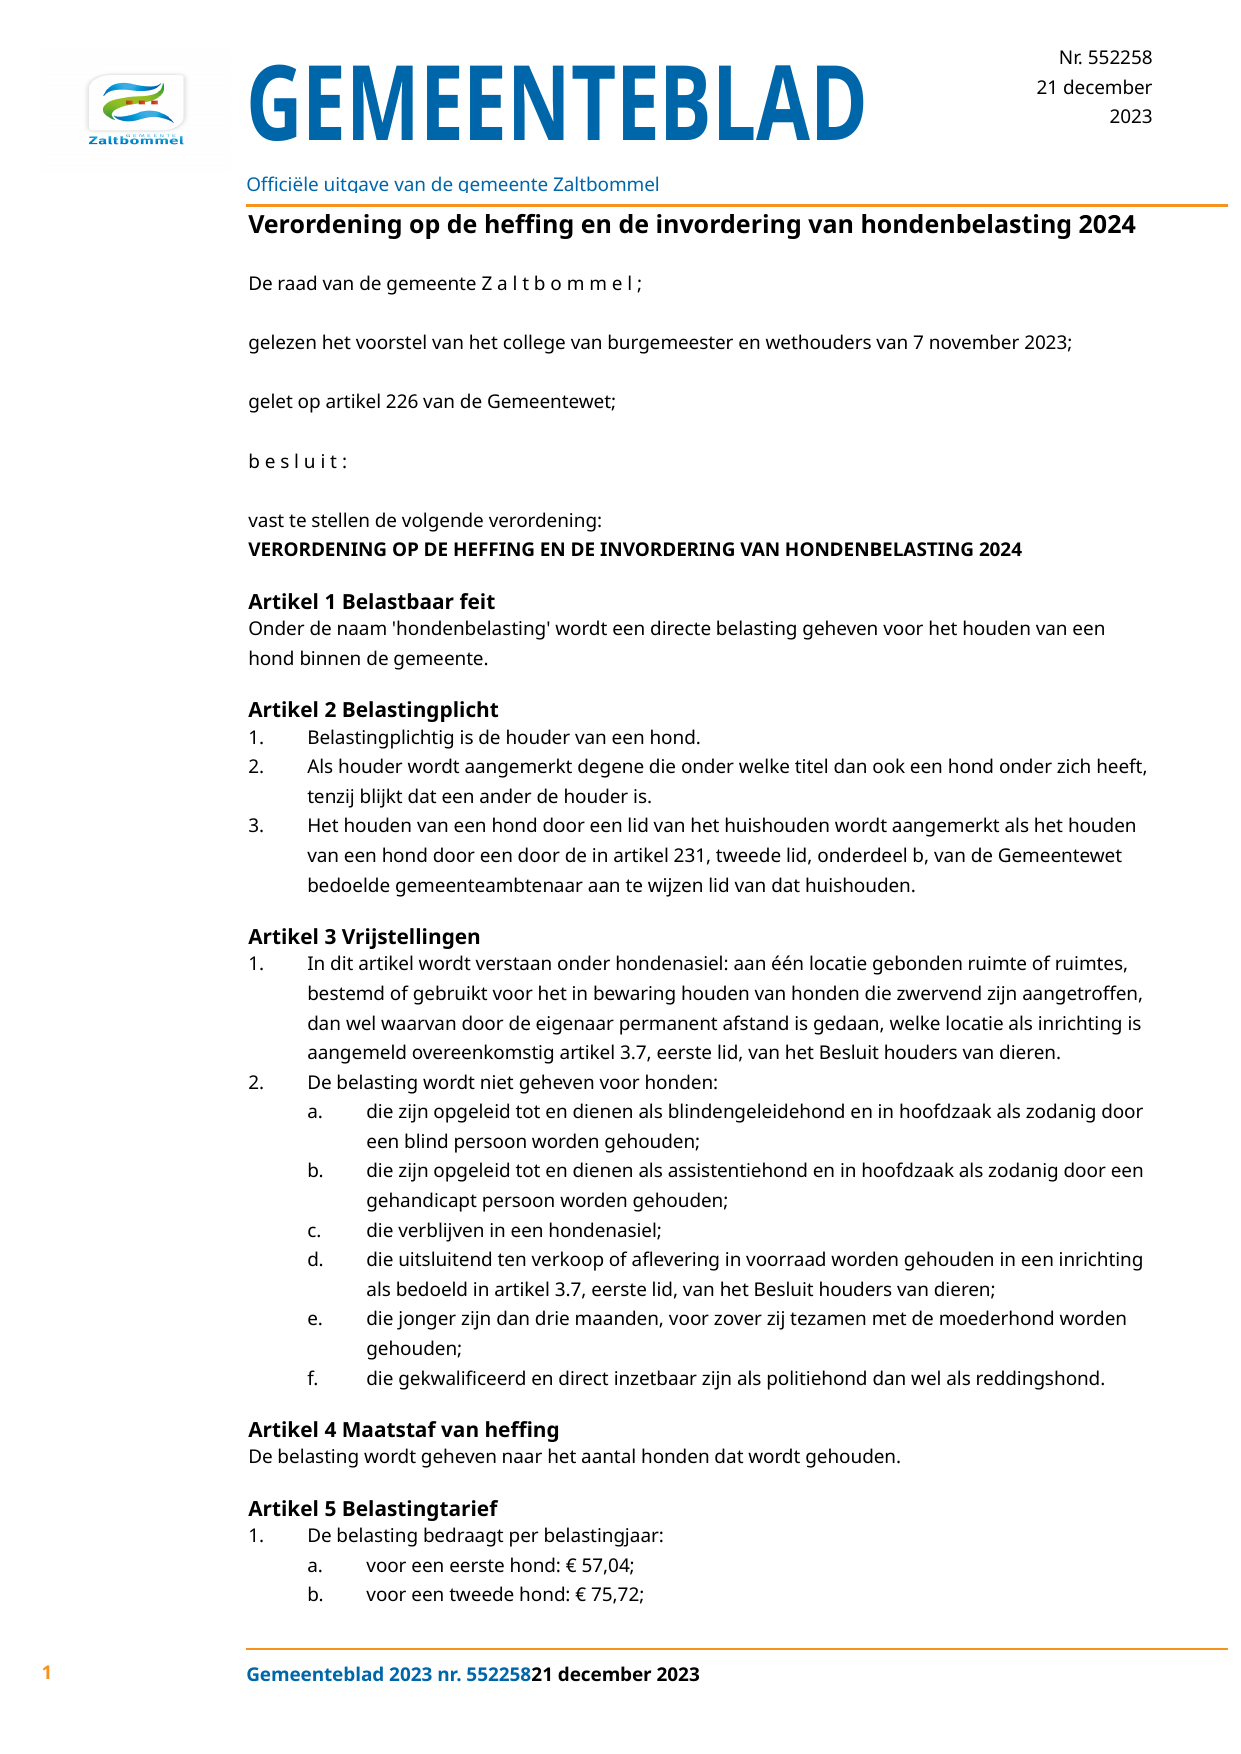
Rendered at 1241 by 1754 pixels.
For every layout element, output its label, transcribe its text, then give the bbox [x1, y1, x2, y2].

text Artikel 2 Belastingplicht [248, 695, 1152, 724]
list die gekwalificeerd en direct inzetbaar zijn als politiehond dan wel als reddingshond. [307, 1365, 1152, 1391]
list In dit artikel wordt verstaan onder hondenasiel: aan één locatie gebonden ruimte of ruimtes, bestemd of gebruikt voor het in bewaring houden van honden die zwervend zijn aangetroffen, dan wel waarvan door de eigenaar permanent afstand is gedaan, welke locatie als inrichting is aangemeld overeenkomstig artikel 3.7, eerste lid, van het Besluit houders van dieren. [248, 951, 1152, 1065]
list die verblijven in een hondenasiel; [307, 1217, 1152, 1243]
list die jonger zijn dan drie maanden, voor zover zij tezamen met de moederhond worden gehouden; [307, 1306, 1152, 1361]
text Verordening op de heffing en de invordering van hondenbelasting 2024 [248, 207, 1152, 241]
text b e s l u i t : [248, 448, 1152, 473]
text Onder de naam 'hondenbelasting' wordt een directe belasting geheven voor het houden van een hond binnen de gemeente. [248, 615, 1152, 671]
text gelet op artikel 226 van de Gemeentewet; [248, 389, 1152, 414]
text De raad van de gemeente Z a l t b o m m e l ; [248, 270, 1152, 296]
list De belasting wordt niet geheven voor honden: [248, 1069, 1152, 1095]
text Artikel 1 Belastbaar feit [248, 587, 1152, 615]
text De belasting wordt geheven naar het aantal honden dat wordt gehouden. [248, 1444, 1152, 1469]
text vast te stellen de volgende verordening: [248, 507, 1152, 533]
list Als houder wordt aangemerkt degene die onder welke titel dan ook een hond onder zich heeft, tenzij blijkt dat een ander de houder is. [248, 753, 1152, 809]
text Artikel 3 Vrijstellingen [248, 922, 1152, 951]
list De belasting bedraagt per belastingjaar: [248, 1522, 1152, 1548]
text gelezen het voorstel van het college van burgemeester en wethouders van 7 november 2023; [248, 329, 1152, 355]
list die zijn opgeleid tot en dienen als blindengeleidehond en in hoofdzaak als zodanig door een blind persoon worden gehouden; [307, 1098, 1152, 1154]
text VERORDENING OP DE HEFFING EN DE INVORDERING VAN HONDENBELASTING 2024 [248, 537, 1152, 562]
list die zijn opgeleid tot en dienen als assistentiehond en in hoofdzaak als zodanig door een gehandicapt persoon worden gehouden; [307, 1158, 1152, 1213]
list voor een eerste hond: € 57,04; [307, 1552, 1152, 1578]
list voor een tweede hond: € 75,72; [307, 1582, 1152, 1607]
list die uitsluitend ten verkoop of aflevering in voorraad worden gehouden in een inrichting als bedoeld in artikel 3.7, eerste lid, van het Besluit houders van dieren; [307, 1246, 1152, 1302]
picture [41, 47, 231, 172]
text Artikel 5 Belastingtarief [248, 1494, 1152, 1522]
text Artikel 4 Maatstaf van heffing [248, 1415, 1152, 1444]
list Belastingplichtig is de houder van een hond. [248, 724, 1152, 749]
list Het houden van een hond door een lid van het huishouden wordt aangemerkt als het houden van een hond door een door de in artikel 231, tweede lid, onderdeel b, van de Gemeentewet bedoelde gemeenteambtenaar aan te wijzen lid van dat huishouden. [248, 813, 1152, 897]
